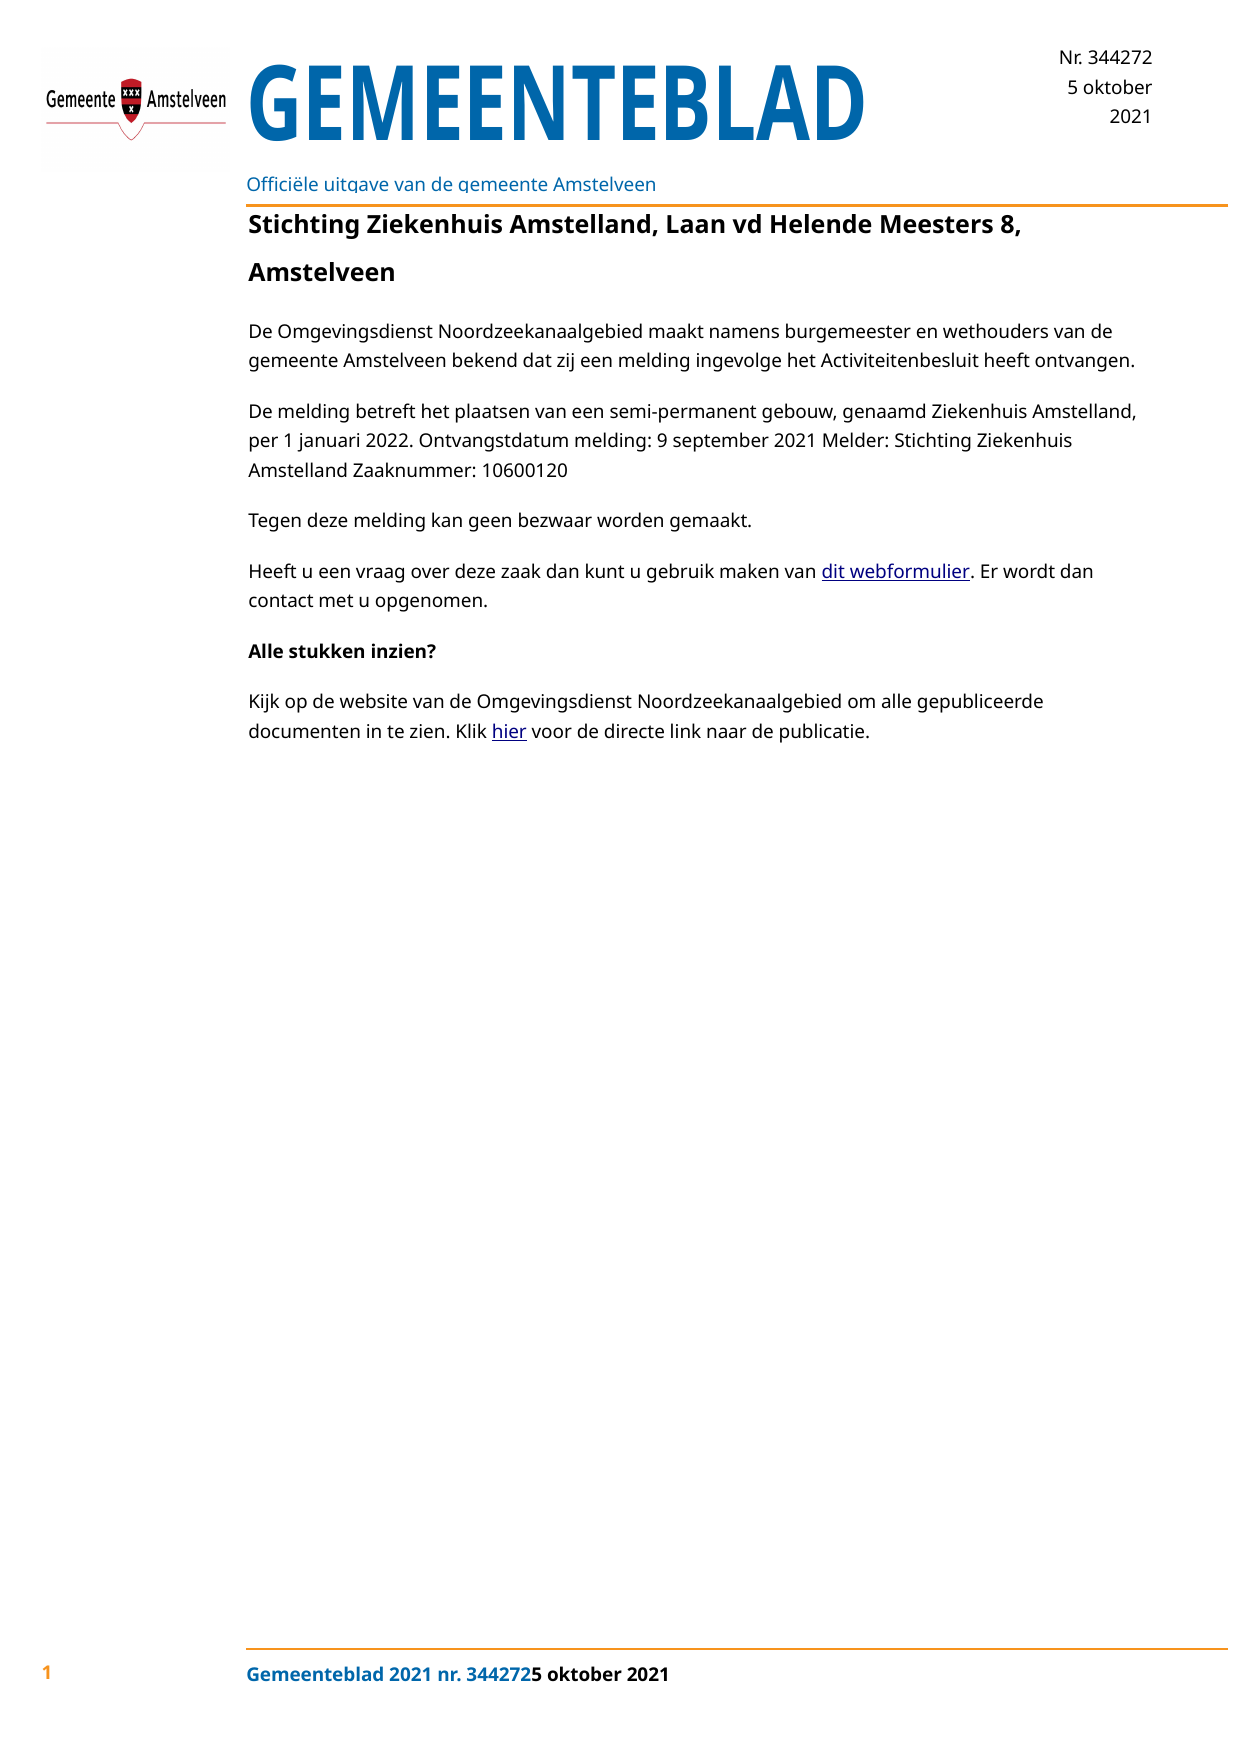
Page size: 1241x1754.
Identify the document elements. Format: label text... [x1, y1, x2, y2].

text De Omgevingsdienst Noordzeekanaalgebied maakt namens burgemeester en wethouders van de gemeente Amstelveen bekend dat zij een melding ingevolge het Activiteitenbesluit heeft ontvangen. [248, 318, 1152, 373]
text Tegen deze melding kan geen bezwaar worden gemaakt. [248, 507, 1152, 533]
picture [41, 47, 231, 172]
text De melding betreft het plaatsen van een semi-permanent gebouw, genaamd Ziekenhuis Amstelland, per 1 januari 2022. Ontvangstdatum melding: 9 september 2021 Melder: Stichting Ziekenhuis Amstelland Zaaknummer: 10600120 [248, 398, 1152, 483]
text Stichting Ziekenhuis Amstelland, Laan vd Helende Meesters 8, Amstelveen [248, 207, 1152, 288]
text Kijk op de website van de Omgevingsdienst Noordzeekanaalgebied om alle gepubliceerde documenten in te zien. Klik hier voor de directe link naar de publicatie. [248, 688, 1152, 744]
text Alle stukken inzien? [248, 638, 1152, 664]
text Heeft u een vraag over deze zaak dan kunt u gebruik maken van dit webformulier. Er wordt dan contact met u opgenomen. [248, 558, 1152, 613]
